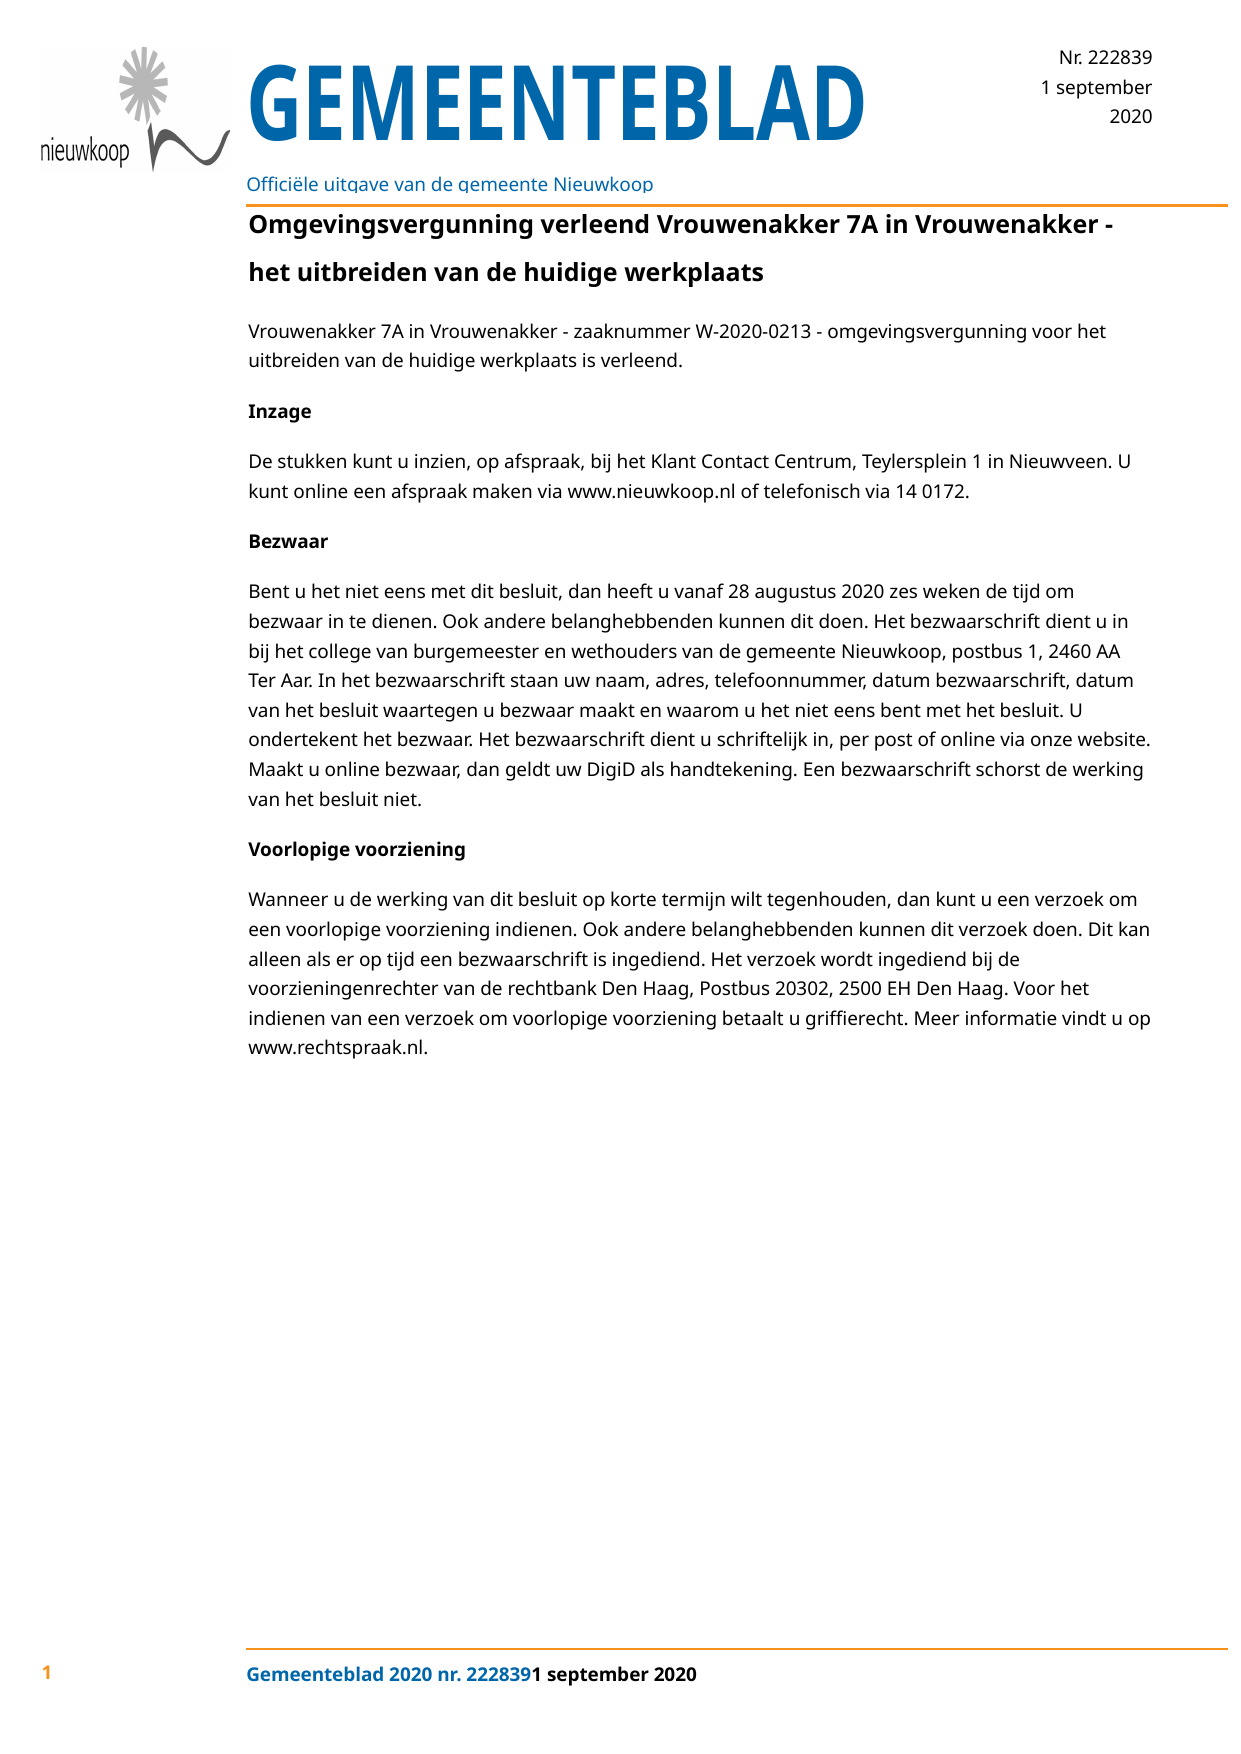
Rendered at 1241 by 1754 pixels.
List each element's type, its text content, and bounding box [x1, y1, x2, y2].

text De stukken kunt u inzien, op afspraak, bij het Klant Contact Centrum, Teylersplein 1 in Nieuwveen. U kunt online een afspraak maken via www.nieuwkoop.nl of telefonisch via 14 0172. [248, 448, 1152, 504]
text Vrouwenakker 7A in Vrouwenakker - zaaknummer W-2020-0213 - omgevingsvergunning voor het uitbreiden van de huidige werkplaats is verleend. [248, 318, 1152, 373]
text Omgevingsvergunning verleend Vrouwenakker 7A in Vrouwenakker - het uitbreiden van de huidige werkplaats [248, 207, 1152, 288]
text Inzage [248, 398, 1152, 424]
text Voorlopige voorziening [248, 836, 1152, 862]
text Wanneer u de werking van dit besluit op korte termijn wilt tegenhouden, dan kunt u een verzoek om een voorlopige voorziening indienen. Ook andere belanghebbenden kunnen dit verzoek doen. Dit kan alleen als er op tijd een bezwaarschrift is ingediend. Het verzoek wordt ingediend bij de voorzieningenrechter van de rechtbank Den Haag, Postbus 20302, 2500 EH Den Haag. Voor het indienen van een verzoek om voorlopige voorziening betaalt u griffierecht. Meer informatie vindt u op www.rechtspraak.nl. [248, 887, 1152, 1060]
text Bezwaar [248, 528, 1152, 554]
picture [41, 47, 231, 172]
text Bent u het niet eens met dit besluit, dan heeft u vanaf 28 augustus 2020 zes weken de tijd om bezwaar in te dienen. Ook andere belanghebbenden kunnen dit doen. Het bezwaarschrift dient u in bij het college van burgemeester en wethouders van de gemeente Nieuwkoop, postbus 1, 2460 AA Ter Aar. In het bezwaarschrift staan uw naam, adres, telefoonnummer, datum bezwaarschrift, datum van het besluit waartegen u bezwaar maakt en waarom u het niet eens bent met het besluit. U ondertekent het bezwaar. Het bezwaarschrift dient u schriftelijk in, per post of online via onze website. Maakt u online bezwaar, dan geldt uw DigiD als handtekening. Een bezwaarschrift schorst de werking van het besluit niet. [248, 579, 1152, 812]
